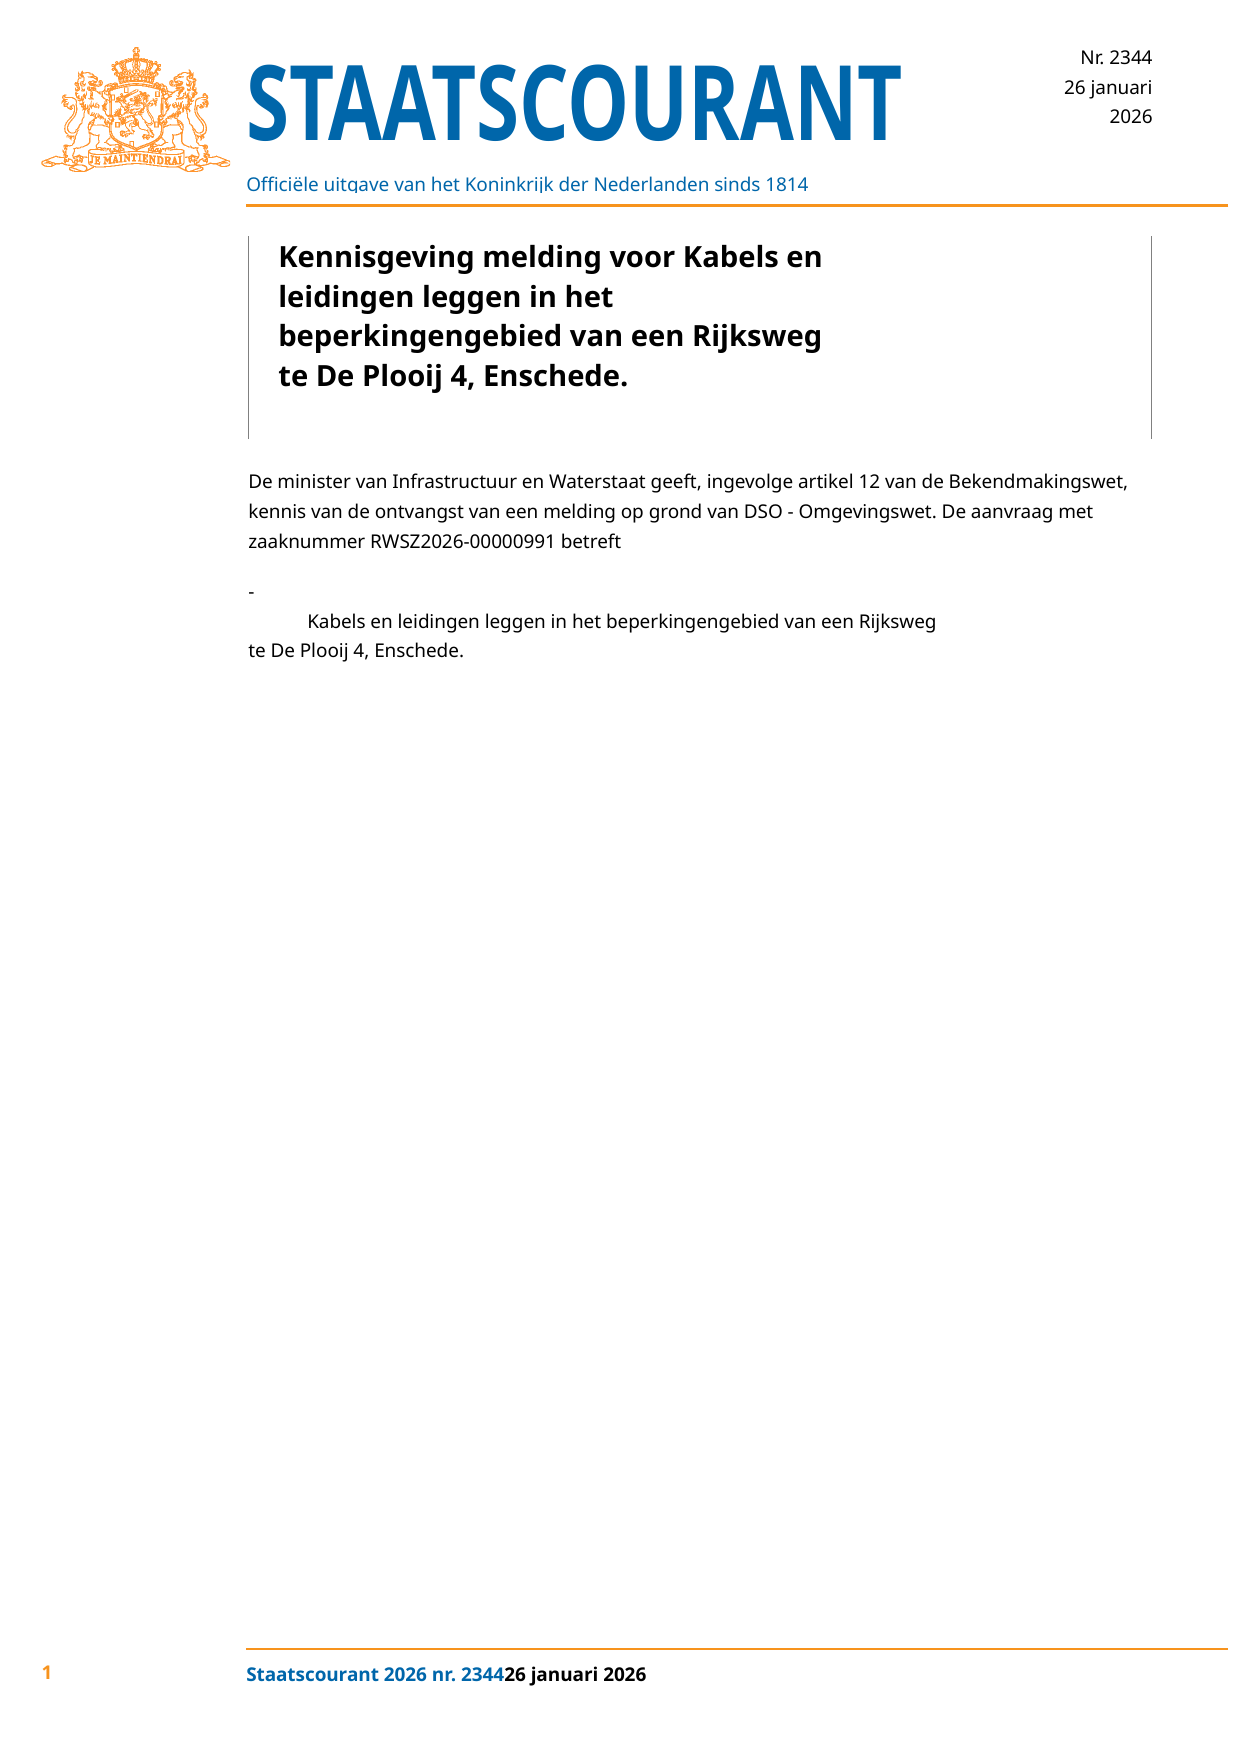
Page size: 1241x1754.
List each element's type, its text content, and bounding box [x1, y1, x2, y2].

text De minister van Infrastructuur en Waterstaat geeft, ingevolge artikel 12 van de Bekendmakingswet, kennis van de ontvangst van een melding op grond van DSO - Omgevingswet. De aanvraag met zaaknummer RWSZ2026-00000991 betreft [248, 469, 1152, 553]
table_header Kennisgeving melding voor Kabels en leidingen leggen in het beperkingengebied van een Rijksweg te De Plooij 4, Enschede. [249, 236, 850, 439]
table_header [850, 236, 912, 413]
table_header [850, 414, 1151, 439]
text te De Plooij 4, Enschede. [248, 637, 1152, 663]
list Kabels en leidingen leggen in het beperkingengebied van een Rijksweg [248, 608, 1152, 633]
picture [912, 236, 1090, 414]
picture [41, 47, 231, 172]
table_header [1090, 236, 1151, 413]
